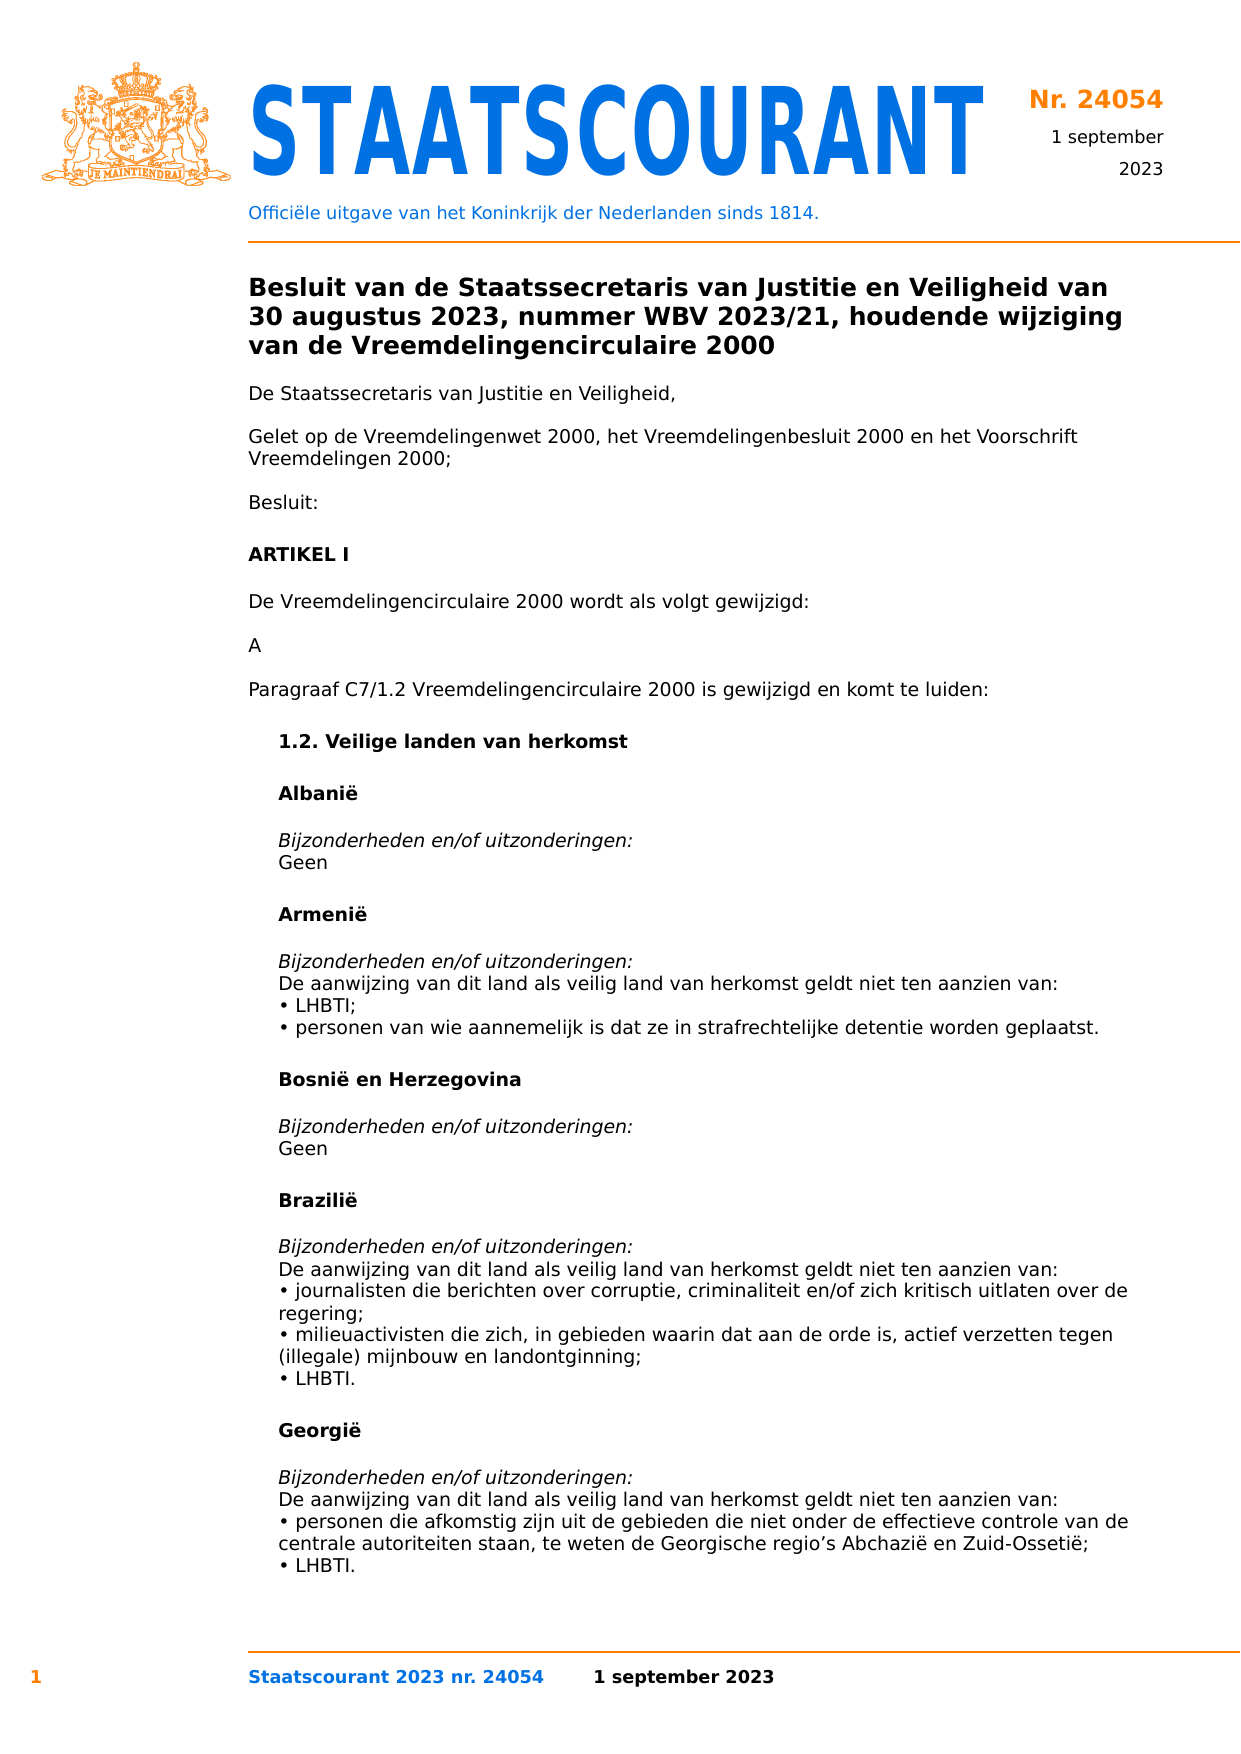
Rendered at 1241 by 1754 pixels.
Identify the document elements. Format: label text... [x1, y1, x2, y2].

text Geen [278, 852, 1163, 874]
text • journalisten die berichten over corruptie, criminaliteit en/of zich kritisch uitlaten over de regering; [278, 1280, 1163, 1324]
text Bijzonderheden en/of uitzonderingen: [278, 1236, 1163, 1258]
subtitle 1.2. Veilige landen van herkomst [278, 731, 1163, 753]
text De aanwijzing van dit land als veilig land van herkomst geldt niet ten aanzien van: [278, 1489, 1163, 1511]
table_cell 1 september [998, 121, 1240, 153]
text De Staatssecretaris van Justitie en Veiligheid, [248, 382, 1163, 404]
subtitle Albanië [278, 783, 1163, 805]
text Gelet op de Vreemdelingenwet 2000, het Vreemdelingenbesluit 2000 en het Voorschrift Vreemdelingen 2000; [248, 426, 1163, 470]
text Besluit: [248, 492, 1163, 514]
subtitle Besluit van de Staatssecretaris van Justitie en Veiligheid van 30 augustus 2023, nummer WBV 2023/21, houdende wijziging van de Vreemdelingencirculaire 2000 [248, 273, 1163, 361]
table_header STAATSCOURANT [248, 62, 998, 203]
text Paragraaf C7/1.2 Vreemdelingencirculaire 2000 is gewijzigd en komt te luiden: [248, 679, 1163, 701]
text • LHBTI. [278, 1368, 1163, 1390]
subtitle Georgië [278, 1420, 1163, 1442]
text • LHBTI. [278, 1555, 1163, 1577]
text A [248, 635, 1163, 657]
table_header Nr. 24054 [998, 62, 1240, 121]
text Bijzonderheden en/of uitzonderingen: [278, 1116, 1163, 1137]
text • milieuactivisten die zich, in gebieden waarin dat aan de orde is, actief verzetten tegen (illegale) mijnbouw en landontginning; [278, 1324, 1163, 1368]
subtitle ARTIKEL I [248, 544, 1163, 566]
picture [41, 62, 231, 186]
text • LHBTI; [278, 994, 1163, 1017]
text Bijzonderheden en/of uitzonderingen: [278, 830, 1163, 852]
subtitle Bosnië en Herzegovina [278, 1068, 1163, 1091]
text De Vreemdelingencirculaire 2000 wordt als volgt gewijzigd: [248, 591, 1163, 613]
text • personen die afkomstig zijn uit de gebieden die niet onder de effectieve controle van de centrale autoriteiten staan, te weten de Georgische regio’s Abchazië en Zuid-Ossetië; [278, 1511, 1163, 1555]
text Bijzonderheden en/of uitzonderingen: [278, 1467, 1163, 1489]
subtitle Brazilië [278, 1189, 1163, 1211]
text • personen van wie aannemelijk is dat ze in strafrechtelijke detentie worden geplaatst. [278, 1017, 1163, 1038]
subtitle Armenië [278, 904, 1163, 926]
table_header [25, 62, 248, 241]
text De aanwijzing van dit land als veilig land van herkomst geldt niet ten aanzien van: [278, 1258, 1163, 1280]
text De aanwijzing van dit land als veilig land van herkomst geldt niet ten aanzien van: [278, 973, 1163, 994]
table_cell Officiële uitgave van het Koninkrijk der Nederlanden sinds 1814. [248, 203, 1240, 241]
text Geen [278, 1137, 1163, 1159]
table_cell 2023 [998, 153, 1240, 203]
text Bijzonderheden en/of uitzonderingen: [278, 951, 1163, 973]
